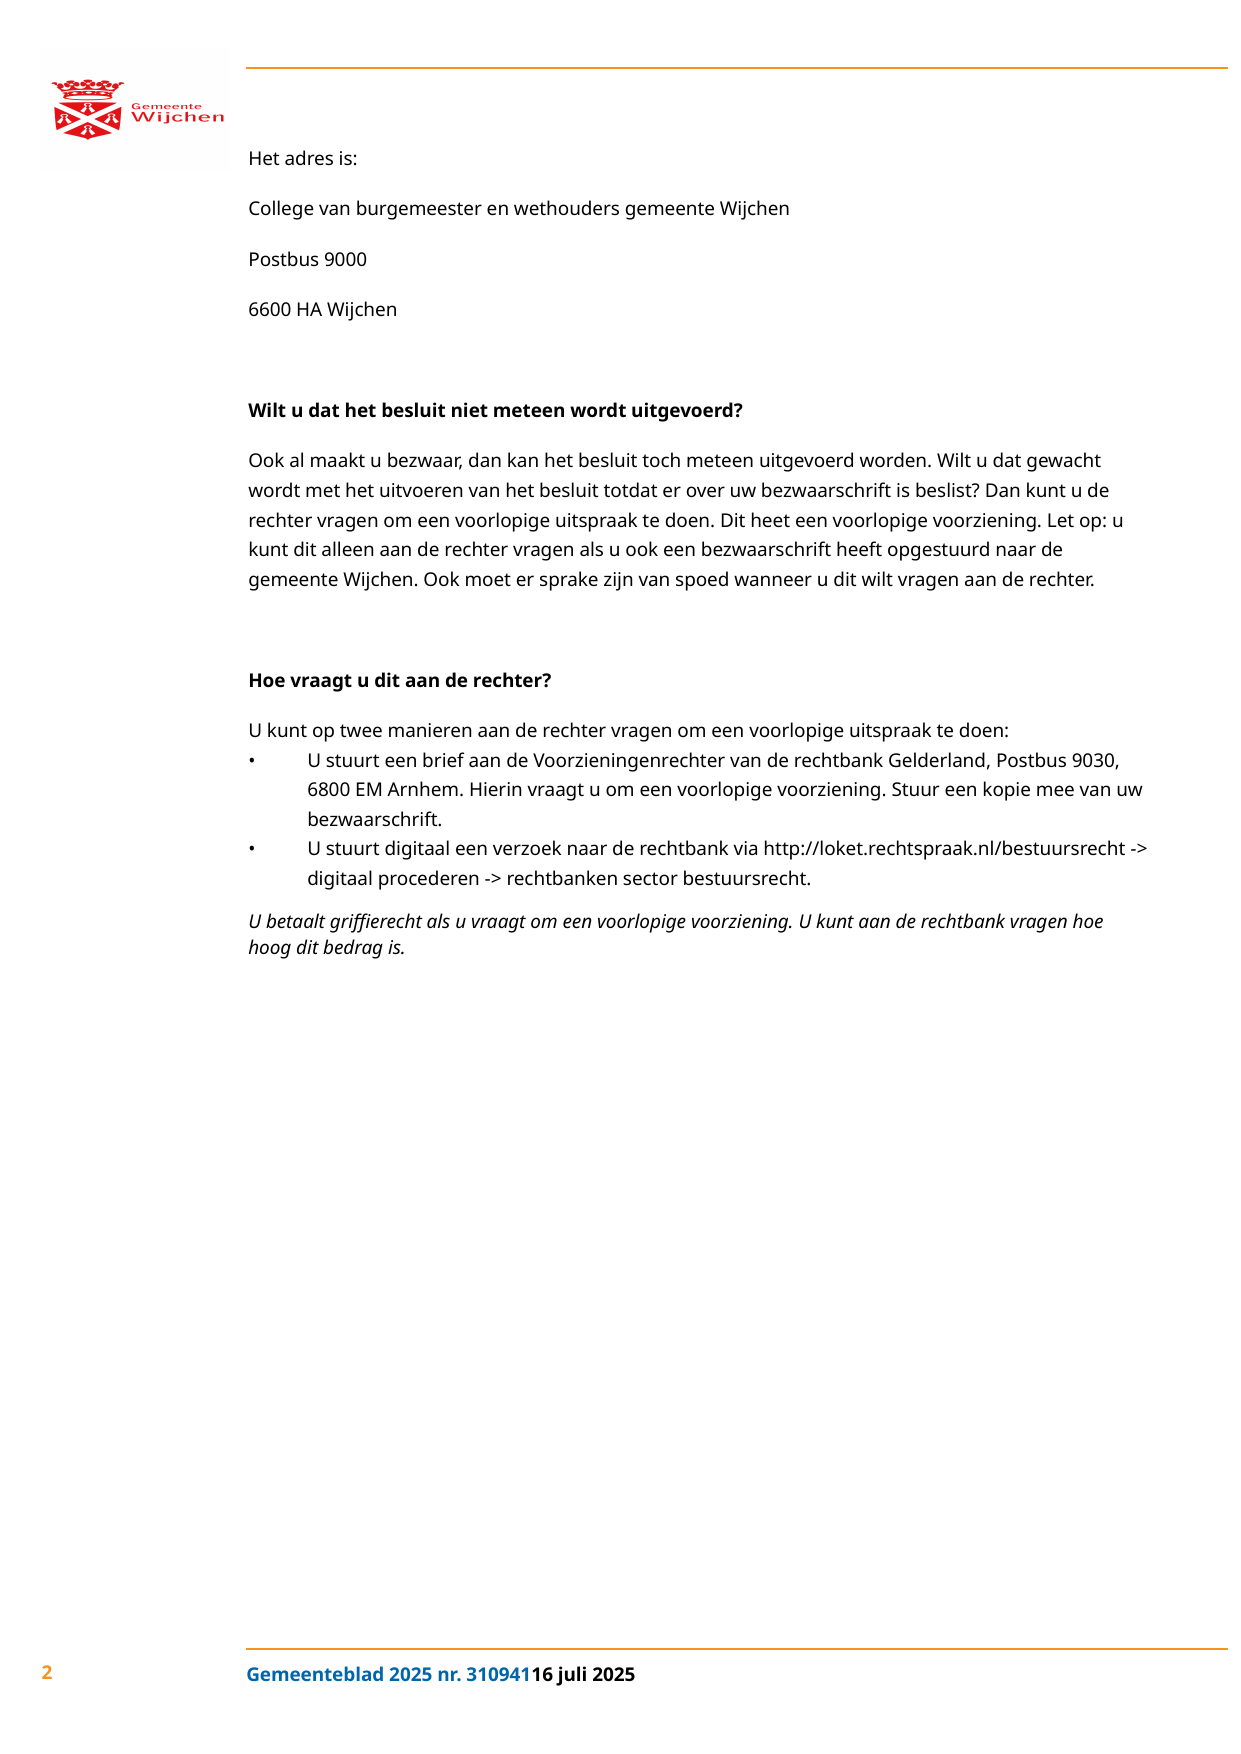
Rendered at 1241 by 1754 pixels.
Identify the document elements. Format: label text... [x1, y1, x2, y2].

text U betaalt griffierecht als u vraagt om een voorlopige voorziening. U kunt aan de rechtbank vragen hoe hoog dit bedrag is. [248, 908, 1152, 960]
text 6600 HA Wijchen [248, 296, 1152, 322]
text Ook al maakt u bezwaar, dan kan het besluit toch meteen uitgevoerd worden. Wilt u dat gewacht wordt met het uitvoeren van het besluit totdat er over uw bezwaarschrift is beslist? Dan kunt u de rechter vragen om een voorlopige uitspraak te doen. Dit heet een voorlopige voorziening. Let op: u kunt dit alleen aan de rechter vragen als u ook een bezwaarschrift heeft opgestuurd naar de gemeente Wijchen. Ook moet er sprake zijn van spoed wanneer u dit wilt vragen aan de rechter. [248, 448, 1152, 592]
text Wilt u dat het besluit niet meteen wordt uitgevoerd? [248, 397, 1152, 423]
text College van burgemeester en wethouders gemeente Wijchen [248, 196, 1152, 221]
text Hoe vraagt u dit aan de rechter? [248, 667, 1152, 693]
list U stuurt een brief aan de Voorzieningenrechter van de rechtbank Gelderland, Postbus 9030, 6800 EM Arnhem. Hierin vraagt u om een voorlopige voorziening. Stuur een kopie mee van uw bezwaarschrift. [248, 747, 1152, 832]
list U stuurt digitaal een verzoek naar de rechtbank via http://loket.rechtspraak.nl/bestuursrecht -> digitaal procederen -> rechtbanken sector bestuursrecht. [248, 836, 1152, 891]
text Postbus 9000 [248, 246, 1152, 272]
text Het adres is: [248, 145, 1152, 171]
text U kunt op twee manieren aan de rechter vragen om een voorlopige uitspraak te doen: [248, 717, 1152, 743]
picture [41, 47, 231, 172]
